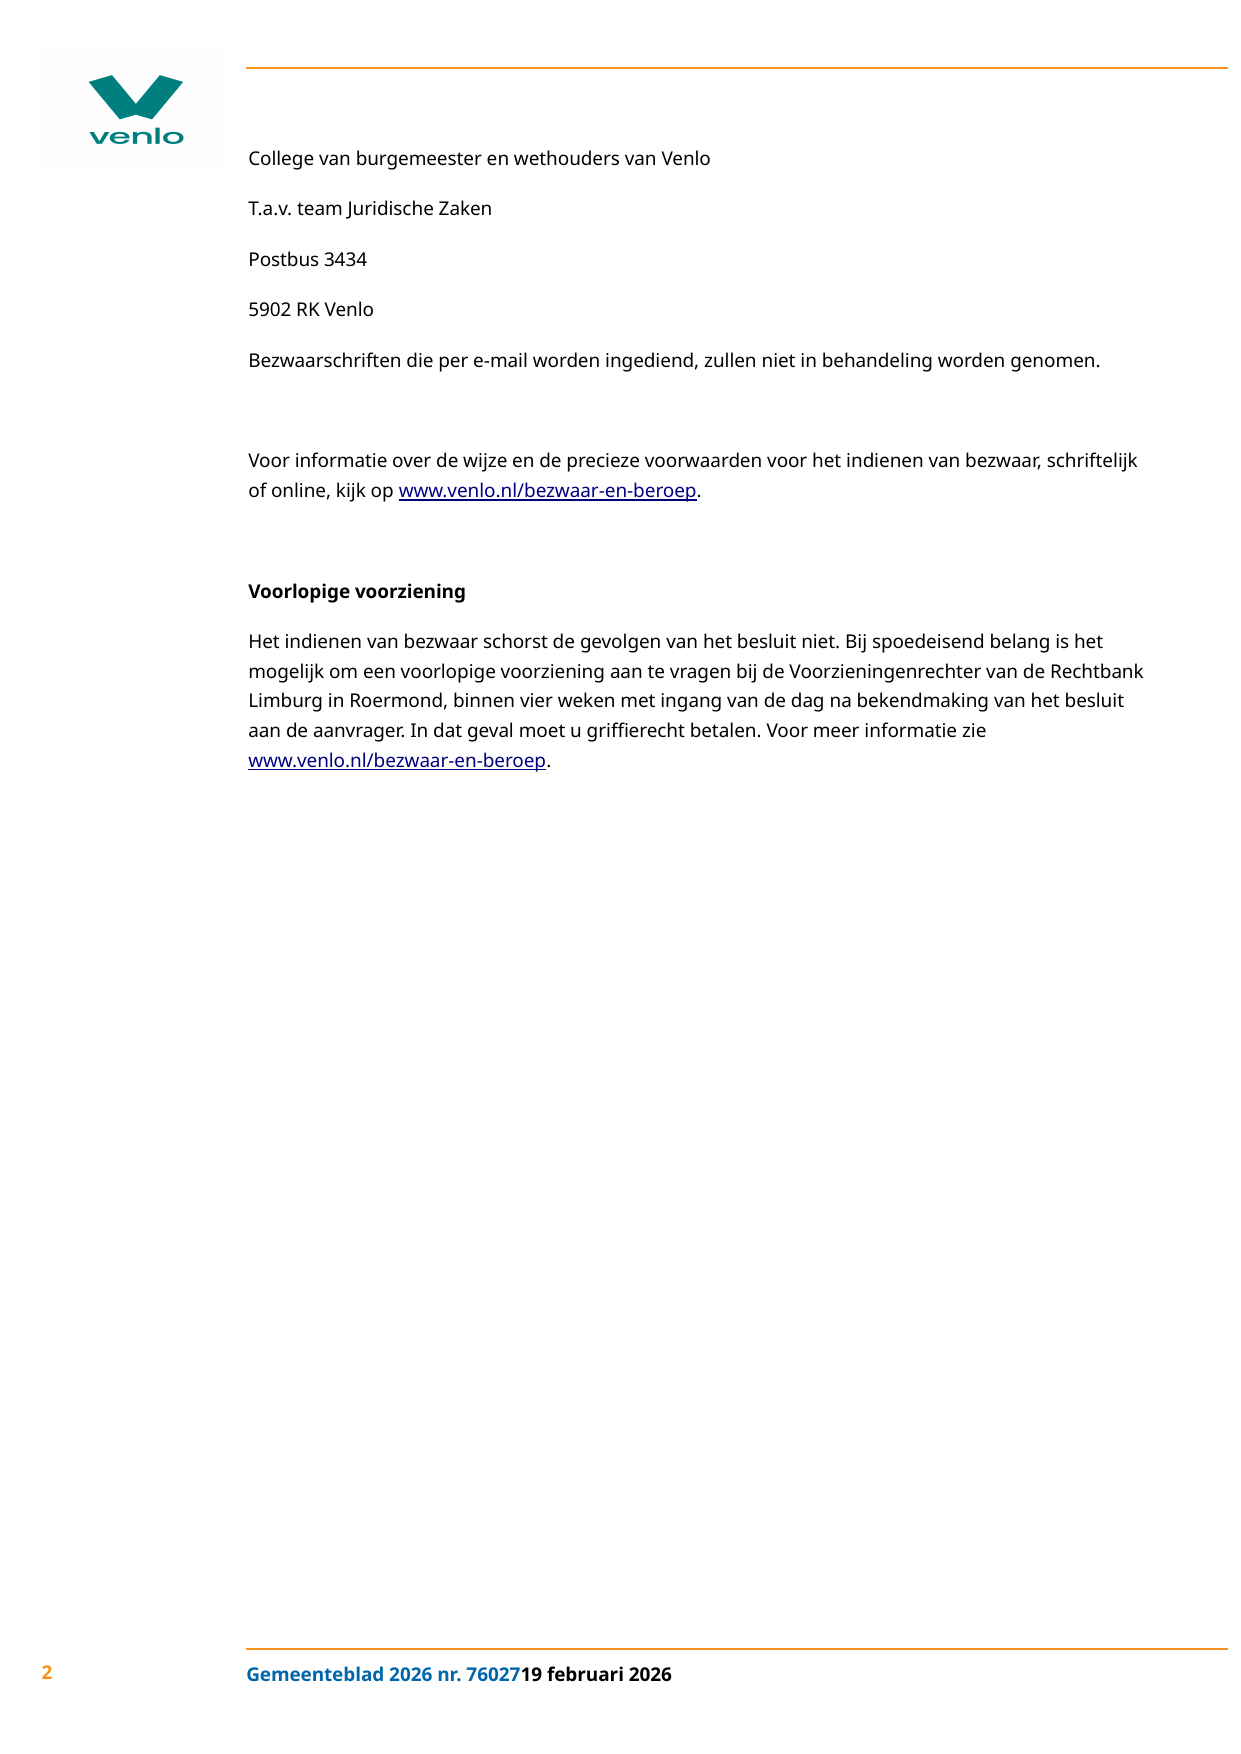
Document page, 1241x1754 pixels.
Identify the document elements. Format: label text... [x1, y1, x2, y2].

text Het indienen van bezwaar schorst de gevolgen van het besluit niet. Bij spoedeisend belang is het mogelijk om een voorlopige voorziening aan te vragen bij de Voorzieningenrechter van de Rechtbank Limburg in Roermond, binnen vier weken met ingang van de dag na bekendmaking van het besluit aan de aanvrager. In dat geval moet u griffierecht betalen. Voor meer informatie zie www.venlo.nl/bezwaar-en-beroep. [248, 628, 1152, 773]
text Postbus 3434 [248, 246, 1152, 272]
text T.a.v. team Juridische Zaken [248, 196, 1152, 221]
text College van burgemeester en wethouders van Venlo [248, 145, 1152, 171]
picture [41, 47, 231, 172]
text 5902 RK Venlo [248, 296, 1152, 322]
text Voor informatie over de wijze en de precieze voorwaarden voor het indienen van bezwaar, schriftelijk of online, kijk op www.venlo.nl/bezwaar-en-beroep. [248, 448, 1152, 503]
text Voorlopige voorziening [248, 578, 1152, 604]
text Bezwaarschriften die per e-mail worden ingediend, zullen niet in behandeling worden genomen. [248, 347, 1152, 373]
